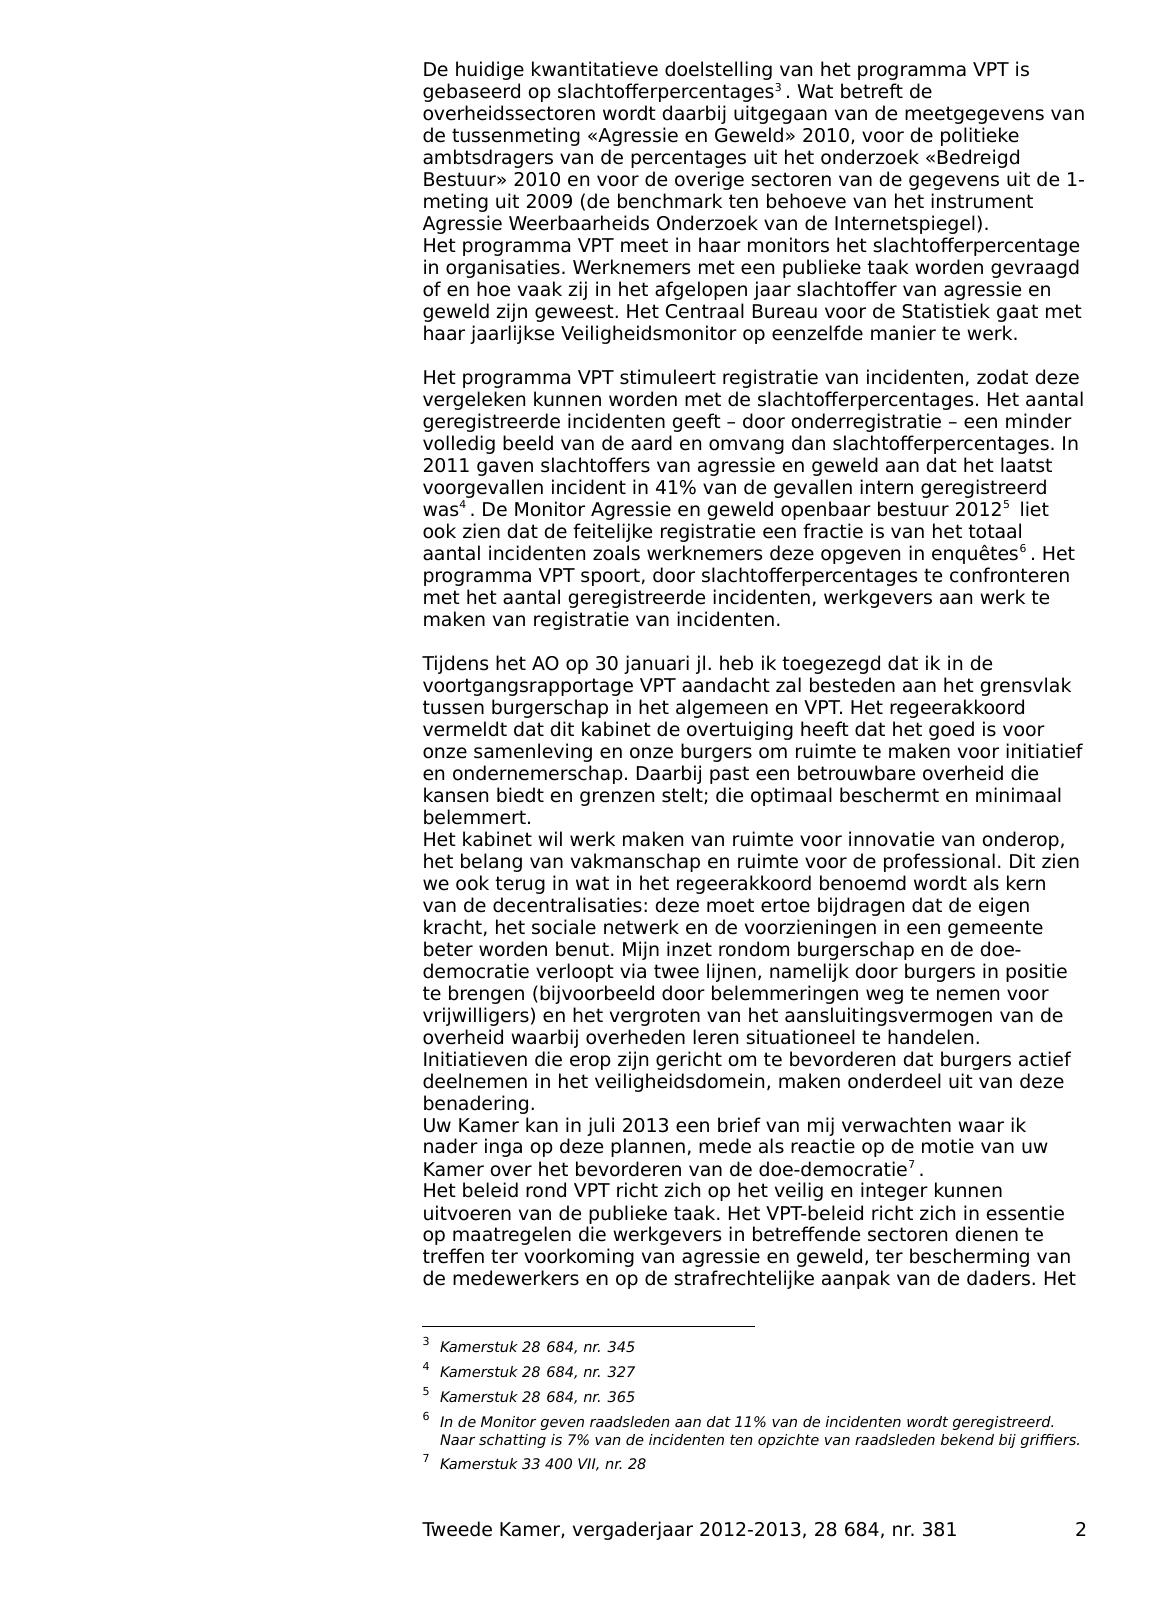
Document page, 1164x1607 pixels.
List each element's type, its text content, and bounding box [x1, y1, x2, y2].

text Kamerstuk 33 400 VII, nr. 28 [422, 1452, 1087, 1474]
text In de Monitor geven raadsleden aan dat 11% van de incidenten wordt geregistreerd. Naar schatting is 7% van de incidenten ten opzichte van raadsleden bekend bij griffiers. [422, 1410, 1087, 1449]
text Kamerstuk 28 684, nr. 365 [422, 1385, 1087, 1407]
text Uw Kamer kan in juli 2013 een brief van mij verwachten waar ik nader inga op deze plannen, mede als reactie op de motie van uw Kamer over het bevorderen van de doe-democratie. [422, 1114, 1087, 1180]
text Kamerstuk 28 684, nr. 345 [422, 1335, 1087, 1357]
text Het kabinet wil werk maken van ruimte voor innovatie van onderop, het belang van vakmanschap en ruimte voor de professional. Dit zien we ook terug in wat in het regeerakkoord benoemd wordt als kern van de decentralisaties: deze moet ertoe bijdragen dat de eigen kracht, het sociale netwerk en de voorzieningen in een gemeente beter worden benut. Mijn inzet rondom burgerschap en de doe-democratie verloopt via twee lijnen, namelijk door burgers in positie te brengen (bijvoorbeeld door belemmeringen weg te nemen voor vrijwilligers) en het vergroten van het aansluitingsvermogen van de overheid waarbij overheden leren situationeel te handelen. Initiatieven die erop zijn gericht om te bevorderen dat burgers actief deelnemen in het veiligheidsdomein, maken onderdeel uit van deze benadering. [422, 829, 1087, 1114]
text Het programma VPT stimuleert registratie van incidenten, zodat deze vergeleken kunnen worden met de slachtofferpercentages. Het aantal geregistreerde incidenten geeft – door onderregistratie – een minder volledig beeld van de aard en omvang dan slachtofferpercentages. In 2011 gaven slachtoffers van agressie en geweld aan dat het laatst voorgevallen incident in 41% van de gevallen intern geregistreerd was. De Monitor Agressie en geweld openbaar bestuur 2012 liet ook zien dat de feitelijke registratie een fractie is van het totaal aantal incidenten zoals werknemers deze opgeven in enquêtes. Het programma VPT spoort, door slachtofferpercentages te confronteren met het aantal geregistreerde incidenten, werkgevers aan werk te maken van registratie van incidenten. [422, 367, 1087, 631]
text De huidige kwantitatieve doelstelling van het programma VPT is gebaseerd op slachtofferpercentages. Wat betreft de overheidssectoren wordt daarbij uitgegaan van de meetgegevens van de tussenmeting «Agressie en Geweld» 2010, voor de politieke ambtsdragers van de percentages uit het onderzoek «Bedreigd Bestuur» 2010 en voor de overige sectoren van de gegevens uit de 1-meting uit 2009 (de benchmark ten behoeve van het instrument Agressie Weerbaarheids Onderzoek van de Internetspiegel). [422, 59, 1087, 235]
text Kamerstuk 28 684, nr. 327 [422, 1360, 1087, 1382]
text Het programma VPT meet in haar monitors het slachtofferpercentage in organisaties. Werknemers met een publieke taak worden gevraagd of en hoe vaak zij in het afgelopen jaar slachtoffer van agressie en geweld zijn geweest. Het Centraal Bureau voor de Statistiek gaat met haar jaarlijkse Veiligheidsmonitor op eenzelfde manier te werk. [422, 235, 1087, 345]
text Tijdens het AO op 30 januari jl. heb ik toegezegd dat ik in de voortgangsrapportage VPT aandacht zal besteden aan het grensvlak tussen burgerschap in het algemeen en VPT. Het regeerakkoord vermeldt dat dit kabinet de overtuiging heeft dat het goed is voor onze samenleving en onze burgers om ruimte te maken voor initiatief en ondernemerschap. Daarbij past een betrouwbare overheid die kansen biedt en grenzen stelt; die optimaal beschermt en minimaal belemmert. [422, 653, 1087, 829]
text Het beleid rond VPT richt zich op het veilig en integer kunnen uitvoeren van de publieke taak. Het VPT-beleid richt zich in essentie op maatregelen die werkgevers in betreffende sectoren dienen te treffen ter voorkoming van agressie en geweld, ter bescherming van de medewerkers en op de strafrechtelijke aanpak van de daders. Het [422, 1180, 1087, 1290]
